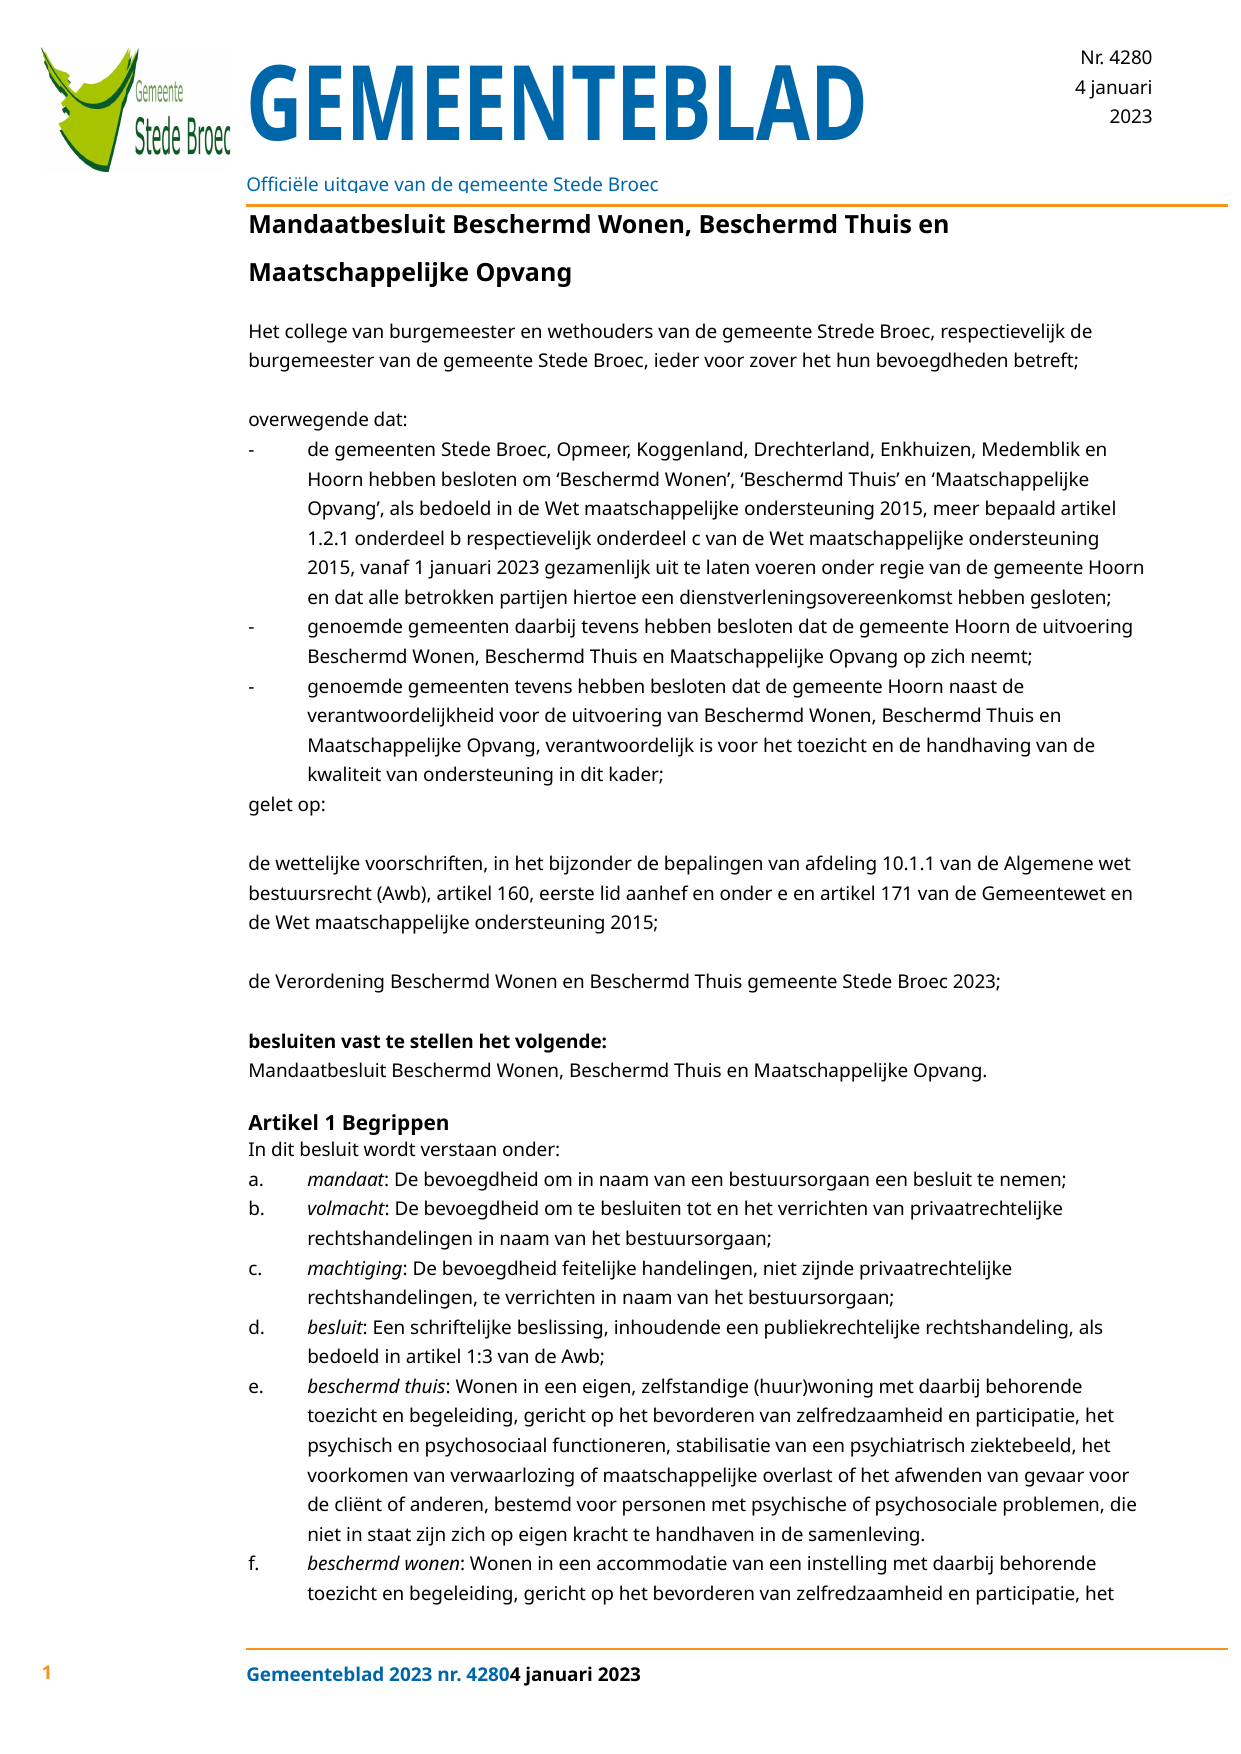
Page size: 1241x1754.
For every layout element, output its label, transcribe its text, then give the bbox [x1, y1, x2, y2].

text besluiten vast te stellen het volgende: [248, 1028, 1152, 1054]
text In dit besluit wordt verstaan onder: [248, 1136, 1152, 1162]
text gelet op: [248, 791, 1152, 817]
text Het college van burgemeester en wethouders van de gemeente Strede Broec, respectievelijk de burgemeester van de gemeente Stede Broec, ieder voor zover het hun bevoegdheden betreft; [248, 318, 1152, 373]
list genoemde gemeenten daarbij tevens hebben besloten dat de gemeente Hoorn de uitvoering Beschermd Wonen, Beschermd Thuis en Maatschappelijke Opvang op zich neemt; [248, 614, 1152, 669]
text Artikel 1 Begrippen [248, 1108, 1152, 1136]
text overwegende dat: [248, 407, 1152, 432]
list beschermd wonen: Wonen in een accommodatie van een instelling met daarbij behorende toezicht en begeleiding, gericht op het bevorderen van zelfredzaamheid en participatie, het [248, 1551, 1152, 1606]
text de Verordening Beschermd Wonen en Beschermd Thuis gemeente Stede Broec 2023; [248, 969, 1152, 994]
text Mandaatbesluit Beschermd Wonen, Beschermd Thuis en Maatschappelijke Opvang. [248, 1057, 1152, 1083]
list volmacht: De bevoegdheid om te besluiten tot en het verrichten van privaatrechtelijke rechtshandelingen in naam van het bestuursorgaan; [248, 1196, 1152, 1251]
list mandaat: De bevoegdheid om in naam van een bestuursorgaan een besluit te nemen; [248, 1166, 1152, 1192]
list beschermd thuis: Wonen in een eigen, zelfstandige (huur)woning met daarbij behorende toezicht en begeleiding, gericht op het bevorderen van zelfredzaamheid en participatie, het psychisch en psychosociaal functioneren, stabilisatie van een psychiatrisch ziektebeeld, het voorkomen van verwaarlozing of maatschappelijke overlast of het afwenden van gevaar voor de cliënt of anderen, bestemd voor personen met psychische of psychosociale problemen, die niet in staat zijn zich op eigen kracht te handhaven in de samenleving. [248, 1373, 1152, 1547]
list genoemde gemeenten tevens hebben besloten dat de gemeente Hoorn naast de verantwoordelijkheid voor de uitvoering van Beschermd Wonen, Beschermd Thuis en Maatschappelijke Opvang, verantwoordelijk is voor het toezicht en de handhaving van de kwaliteit van ondersteuning in dit kader; [248, 673, 1152, 787]
picture [41, 47, 231, 172]
list besluit: Een schriftelijke beslissing, inhoudende een publiekrechtelijke rechtshandeling, als bedoeld in artikel 1:3 van de Awb; [248, 1314, 1152, 1369]
text de wettelijke voorschriften, in het bijzonder de bepalingen van afdeling 10.1.1 van de Algemene wet bestuursrecht (Awb), artikel 160, eerste lid aanhef en onder e en artikel 171 van de Gemeentewet en de Wet maatschappelijke ondersteuning 2015; [248, 850, 1152, 935]
text Mandaatbesluit Beschermd Wonen, Beschermd Thuis en Maatschappelijke Opvang [248, 207, 1152, 288]
list de gemeenten Stede Broec, Opmeer, Koggenland, Drechterland, Enkhuizen, Medemblik en Hoorn hebben besloten om ‘Beschermd Wonen’, ‘Beschermd Thuis’ en ‘Maatschappelijke Opvang’, als bedoeld in de Wet maatschappelijke ondersteuning 2015, meer bepaald artikel 1.2.1 onderdeel b respectievelijk onderdeel c van de Wet maatschappelijke ondersteuning 2015, vanaf 1 januari 2023 gezamenlijk uit te laten voeren onder regie van de gemeente Hoorn en dat alle betrokken partijen hiertoe een dienstverleningsovereenkomst hebben gesloten; [248, 436, 1152, 610]
list machtiging: De bevoegdheid feitelijke handelingen, niet zijnde privaatrechtelijke rechtshandelingen, te verrichten in naam van het bestuursorgaan; [248, 1255, 1152, 1310]
